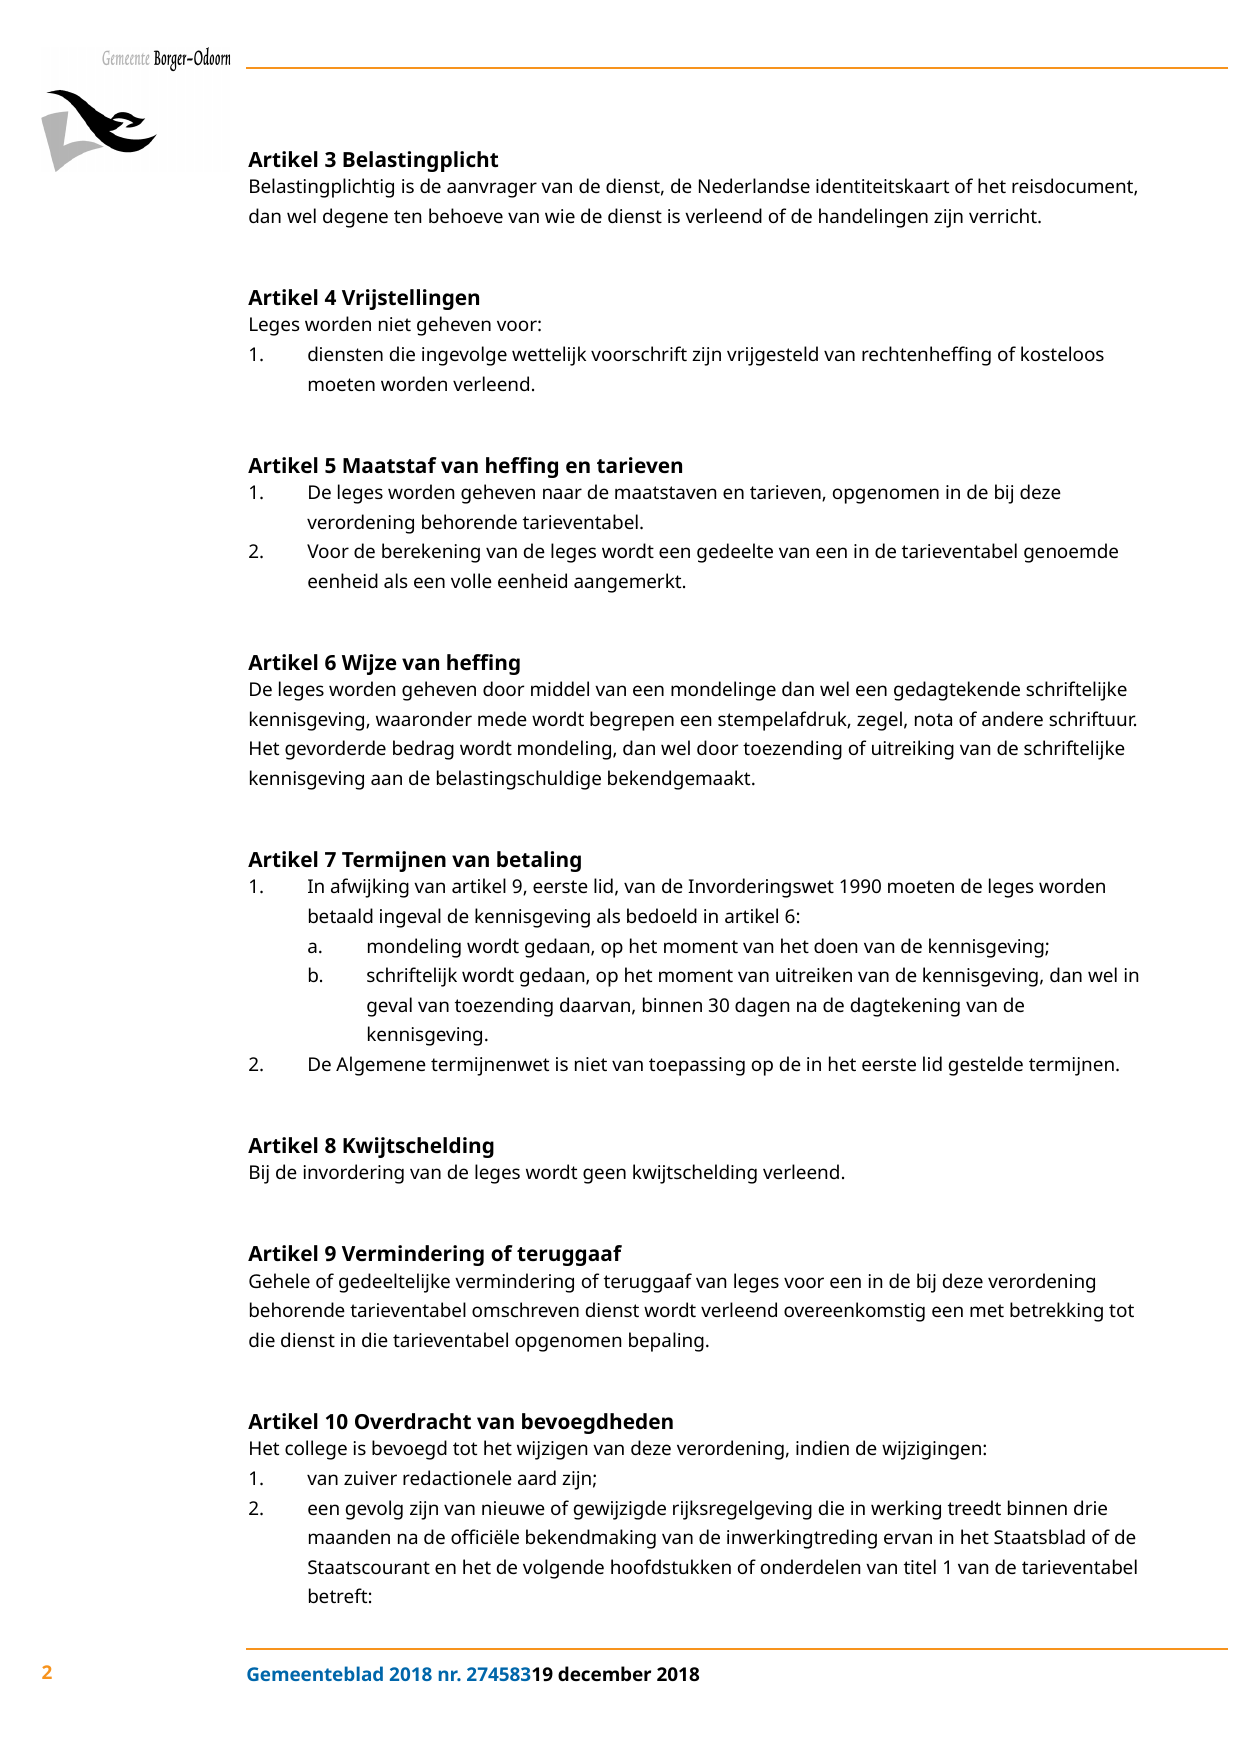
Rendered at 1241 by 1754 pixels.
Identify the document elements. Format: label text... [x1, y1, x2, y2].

text Artikel 9 Vermindering of teruggaaf [248, 1239, 1152, 1268]
list een gevolg zijn van nieuwe of gewijzigde rijksregelgeving die in werking treedt binnen drie maanden na de officiële bekendmaking van de inwerkingtreding ervan in het Staatsblad of de Staatscourant en het de volgende hoofdstukken of onderdelen van titel 1 van de tarieventabel betreft: [248, 1495, 1152, 1609]
text Leges worden niet geheven voor: [248, 312, 1152, 337]
text Gehele of gedeeltelijke vermindering of teruggaaf van leges voor een in de bij deze verordening behorende tarieventabel omschreven dienst wordt verleend overeenkomstig een met betrekking tot die dienst in die tarieventabel opgenomen bepaling. [248, 1268, 1152, 1353]
text Het college is bevoegd tot het wijzigen van deze verordening, indien de wijzigingen: [248, 1436, 1152, 1461]
text De leges worden geheven door middel van een mondelinge dan wel een gedagtekende schriftelijke kennisgeving, waaronder mede wordt begrepen een stempelafdruk, zegel, nota of andere schriftuur. Het gevorderde bedrag wordt mondeling, dan wel door toezending of uitreiking van de schriftelijke kennisgeving aan de belastingschuldige bekendgemaakt. [248, 676, 1152, 791]
text Artikel 4 Vrijstellingen [248, 283, 1152, 312]
list De Algemene termijnenwet is niet van toepassing op de in het eerste lid gestelde termijnen. [248, 1051, 1152, 1077]
text Belastingplichtig is de aanvrager van de dienst, de Nederlandse identiteitskaart of het reisdocument, dan wel degene ten behoeve van wie de dienst is verleend of de handelingen zijn verricht. [248, 174, 1152, 229]
text Artikel 5 Maatstaf van heffing en tarieven [248, 451, 1152, 479]
text Artikel 8 Kwijtschelding [248, 1131, 1152, 1159]
text Artikel 7 Termijnen van betaling [248, 845, 1152, 874]
list In afwijking van artikel 9, eerste lid, van de Invorderingswet 1990 moeten de leges worden betaald ingeval de kennisgeving als bedoeld in artikel 6: [248, 874, 1152, 929]
list De leges worden geheven naar de maatstaven en tarieven, opgenomen in de bij deze verordening behorende tarieventabel. [248, 479, 1152, 534]
list diensten die ingevolge wettelijk voorschrift zijn vrijgesteld van rechtenheffing of kosteloos moeten worden verleend. [248, 341, 1152, 397]
text Artikel 10 Overdracht van bevoegdheden [248, 1407, 1152, 1436]
text Artikel 3 Belastingplicht [248, 145, 1152, 174]
list mondeling wordt gedaan, op het moment van het doen van de kennisgeving; [307, 933, 1152, 958]
picture [41, 47, 231, 172]
text Artikel 6 Wijze van heffing [248, 648, 1152, 676]
list Voor de berekening van de leges wordt een gedeelte van een in de tarieventabel genoemde eenheid als een volle eenheid aangemerkt. [248, 538, 1152, 594]
list schriftelijk wordt gedaan, op het moment van uitreiken van de kennisgeving, dan wel in geval van toezending daarvan, binnen 30 dagen na de dagtekening van de kennisgeving. [307, 962, 1152, 1047]
list van zuiver redactionele aard zijn; [248, 1465, 1152, 1491]
text Bij de invordering van de leges wordt geen kwijtschelding verleend. [248, 1159, 1152, 1185]
